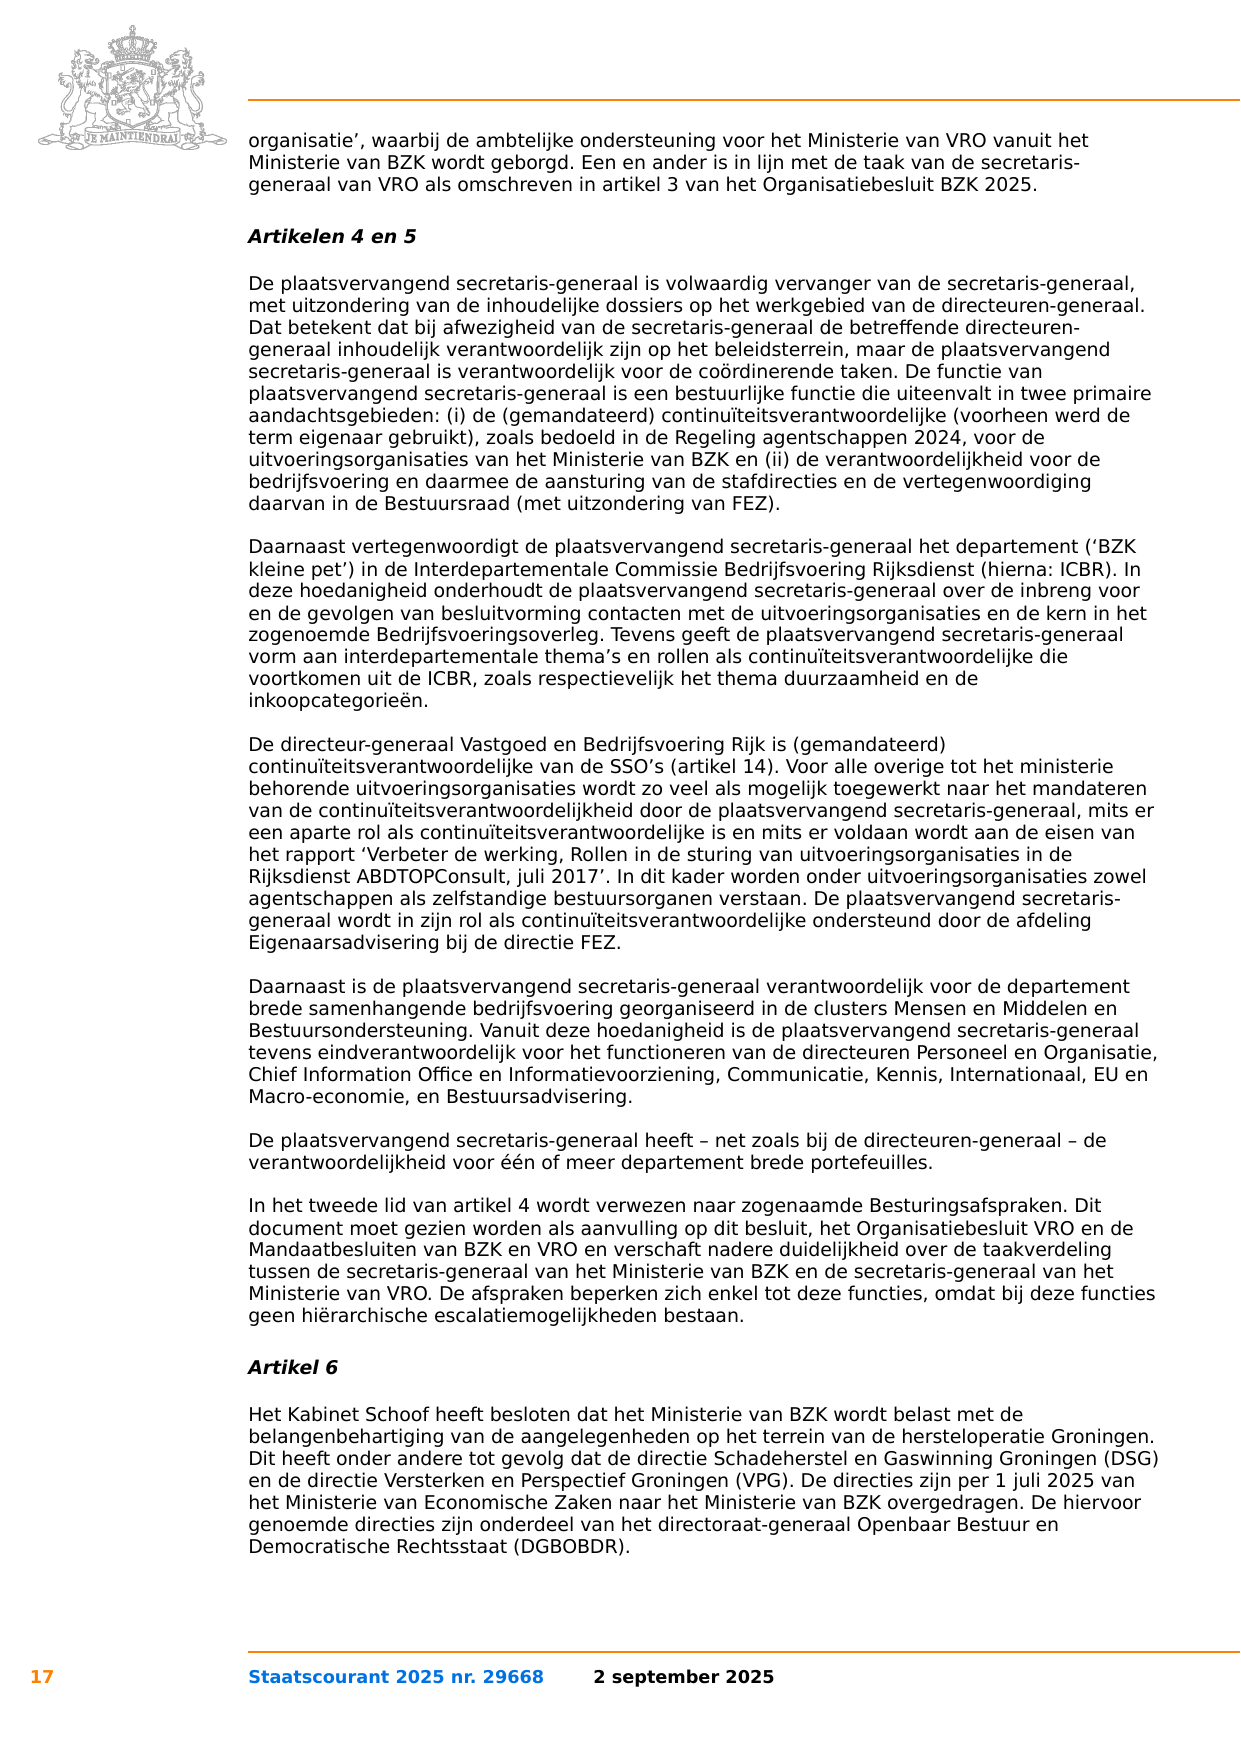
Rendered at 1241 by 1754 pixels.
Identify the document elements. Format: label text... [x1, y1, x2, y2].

subtitle Artikel 6 [248, 1357, 1163, 1379]
picture [38, 25, 227, 150]
text De plaatsvervangend secretaris-generaal is volwaardig vervanger van de secretaris-generaal, met uitzondering van de inhoudelijke dossiers op het werkgebied van de directeuren-generaal. Dat betekent dat bij afwezigheid van de secretaris-generaal de betreffende directeuren-generaal inhoudelijk verantwoordelijk zijn op het beleidsterrein, maar de plaatsvervangend secretaris-generaal is verantwoordelijk voor de coördinerende taken. De functie van plaatsvervangend secretaris-generaal is een bestuurlijke functie die uiteenvalt in twee primaire aandachtsgebieden: (i) de (gemandateerd) continuïteitsverantwoordelijke (voorheen werd de term eigenaar gebruikt), zoals bedoeld in de Regeling agentschappen 2024, voor de uitvoeringsorganisaties van het Ministerie van BZK en (ii) de verantwoordelijkheid voor de bedrijfsvoering en daarmee de aansturing van de stafdirecties en de vertegenwoordiging daarvan in de Bestuursraad (met uitzondering van FEZ). [248, 273, 1163, 514]
text In het tweede lid van artikel 4 wordt verwezen naar zogenaamde Besturingsafspraken. Dit document moet gezien worden als aanvulling op dit besluit, het Organisatiebesluit VRO en de Mandaatbesluiten van BZK en VRO en verschaft nadere duidelijkheid over de taakverdeling tussen de secretaris-generaal van het Ministerie van BZK en de secretaris-generaal van het Ministerie van VRO. De afspraken beperken zich enkel tot deze functies, omdat bij deze functies geen hiërarchische escalatiemogelijkheden bestaan. [248, 1195, 1163, 1327]
subtitle Artikelen 4 en 5 [248, 226, 1163, 248]
text Het Kabinet Schoof heeft besloten dat het Ministerie van BZK wordt belast met de belangenbehartiging van de aangelegenheden op het terrein van de hersteloperatie Groningen. Dit heeft onder andere tot gevolg dat de directie Schadeherstel en Gaswinning Groningen (DSG) en de directie Versterken en Perspectief Groningen (VPG). De directies zijn per 1 juli 2025 van het Ministerie van Economische Zaken naar het Ministerie van BZK overgedragen. De hiervoor genoemde directies zijn onderdeel van het directoraat-generaal Openbaar Bestuur en Democratische Rechtsstaat (DGBOBDR). [248, 1404, 1163, 1558]
text organisatie’, waarbij de ambtelijke ondersteuning voor het Ministerie van VRO vanuit het Ministerie van BZK wordt geborgd. Een en ander is in lijn met de taak van de secretaris-generaal van VRO als omschreven in artikel 3 van het Organisatiebesluit BZK 2025. [248, 130, 1163, 196]
text De directeur-generaal Vastgoed en Bedrijfsvoering Rijk is (gemandateerd) continuïteitsverantwoordelijke van de SSO’s (artikel 14). Voor alle overige tot het ministerie behorende uitvoeringsorganisaties wordt zo veel als mogelijk toegewerkt naar het mandateren van de continuïteitsverantwoordelijkheid door de plaatsvervangend secretaris-generaal, mits er een aparte rol als continuïteitsverantwoordelijke is en mits er voldaan wordt aan de eisen van het rapport ‘Verbeter de werking, Rollen in de sturing van uitvoeringsorganisaties in de Rijksdienst ABDTOPConsult, juli 2017’. In dit kader worden onder uitvoeringsorganisaties zowel agentschappen als zelfstandige bestuursorganen verstaan. De plaatsvervangend secretaris-generaal wordt in zijn rol als continuïteitsverantwoordelijke ondersteund door de afdeling Eigenaarsadvisering bij de directie FEZ. [248, 734, 1163, 954]
text De plaatsvervangend secretaris-generaal heeft – net zoals bij de directeuren-generaal – de verantwoordelijkheid voor één of meer departement brede portefeuilles. [248, 1129, 1163, 1173]
text Daarnaast is de plaatsvervangend secretaris-generaal verantwoordelijk voor de departement brede samenhangende bedrijfsvoering georganiseerd in de clusters Mensen en Middelen en Bestuursondersteuning. Vanuit deze hoedanigheid is de plaatsvervangend secretaris-generaal tevens eindverantwoordelijk voor het functioneren van de directeuren Personeel en Organisatie, Chief Information Office en Informatievoorziening, Communicatie, Kennis, Internationaal, EU en Macro-economie, en Bestuursadvisering. [248, 976, 1163, 1108]
text Daarnaast vertegenwoordigt de plaatsvervangend secretaris-generaal het departement (‘BZK kleine pet’) in de Interdepartementale Commissie Bedrijfsvoering Rijksdienst (hierna: ICBR). In deze hoedanigheid onderhoudt de plaatsvervangend secretaris-generaal over de inbreng voor en de gevolgen van besluitvorming contacten met de uitvoeringsorganisaties en de kern in het zogenoemde Bedrijfsvoeringsoverleg. Tevens geeft de plaatsvervangend secretaris-generaal vorm aan interdepartementale thema’s en rollen als continuïteitsverantwoordelijke die voortkomen uit de ICBR, zoals respectievelijk het thema duurzaamheid en de inkoopcategorieën. [248, 536, 1163, 712]
